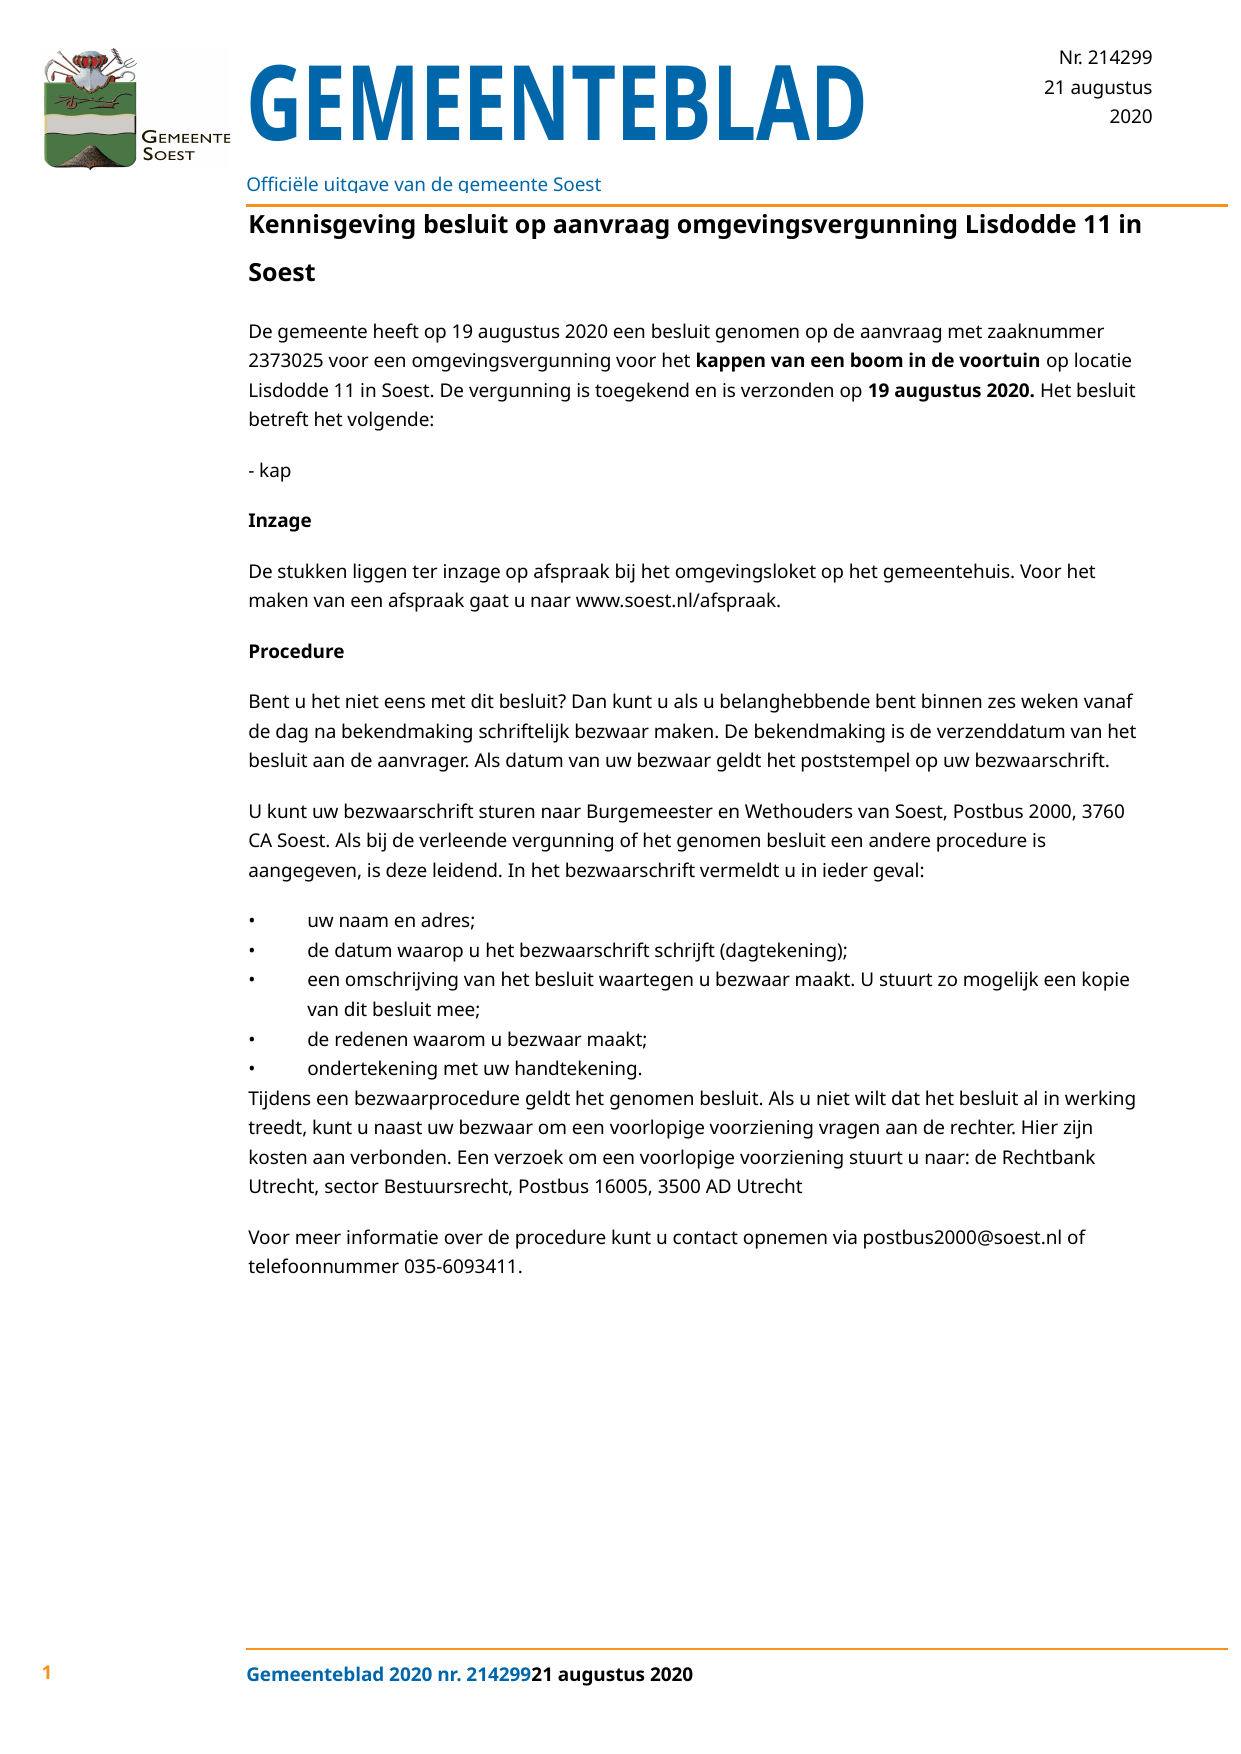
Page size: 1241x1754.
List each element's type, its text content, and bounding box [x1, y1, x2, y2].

list uw naam en adres; [248, 907, 1152, 933]
text Tijdens een bezwaarprocedure geldt het genomen besluit. Als u niet wilt dat het besluit al in werking treedt, kunt u naast uw bezwaar om een voorlopige voorziening vragen aan de rechter. Hier zijn kosten aan verbonden. Een verzoek om een voorlopige voorziening stuurt u naar: de Rechtbank Utrecht, sector Bestuursrecht, Postbus 16005, 3500 AD Utrecht [248, 1085, 1152, 1199]
text De stukken liggen ter inzage op afspraak bij het omgevingsloket op het gemeentehuis. Voor het maken van een afspraak gaat u naar www.soest.nl/afspraak. [248, 558, 1152, 613]
text Procedure [248, 638, 1152, 664]
picture [41, 47, 231, 172]
text De gemeente heeft op 19 augustus 2020 een besluit genomen op de aanvraag met zaaknummer 2373025 voor een omgevingsvergunning voor het kappen van een boom in de voortuin op locatie Lisdodde 11 in Soest. De vergunning is toegekend en is verzonden op 19 augustus 2020. Het besluit betreft het volgende: [248, 318, 1152, 432]
list een omschrijving van het besluit waartegen u bezwaar maakt. U stuurt zo mogelijk een kopie van dit besluit mee; [248, 967, 1152, 1022]
text Voor meer informatie over de procedure kunt u contact opnemen via postbus2000@soest.nl of telefoonnummer 035-6093411. [248, 1224, 1152, 1279]
list de datum waarop u het bezwaarschrift schrijft (dagtekening); [248, 937, 1152, 963]
text Bent u het niet eens met dit besluit? Dan kunt u als u belanghebbende bent binnen zes weken vanaf de dag na bekendmaking schriftelijk bezwaar maken. De bekendmaking is de verzenddatum van het besluit aan de aanvrager. Als datum van uw bezwaar geldt het poststempel op uw bezwaarschrift. [248, 688, 1152, 773]
text U kunt uw bezwaarschrift sturen naar Burgemeester en Wethouders van Soest, Postbus 2000, 3760 CA Soest. Als bij de verleende vergunning of het genomen besluit een andere procedure is aangegeven, is deze leidend. In het bezwaarschrift vermeldt u in ieder geval: [248, 798, 1152, 883]
text - kap [248, 457, 1152, 483]
text Kennisgeving besluit op aanvraag omgevingsvergunning Lisdodde 11 in Soest [248, 207, 1152, 288]
list ondertekening met uw handtekening. [248, 1055, 1152, 1081]
list de redenen waarom u bezwaar maakt; [248, 1026, 1152, 1052]
text Inzage [248, 507, 1152, 533]
